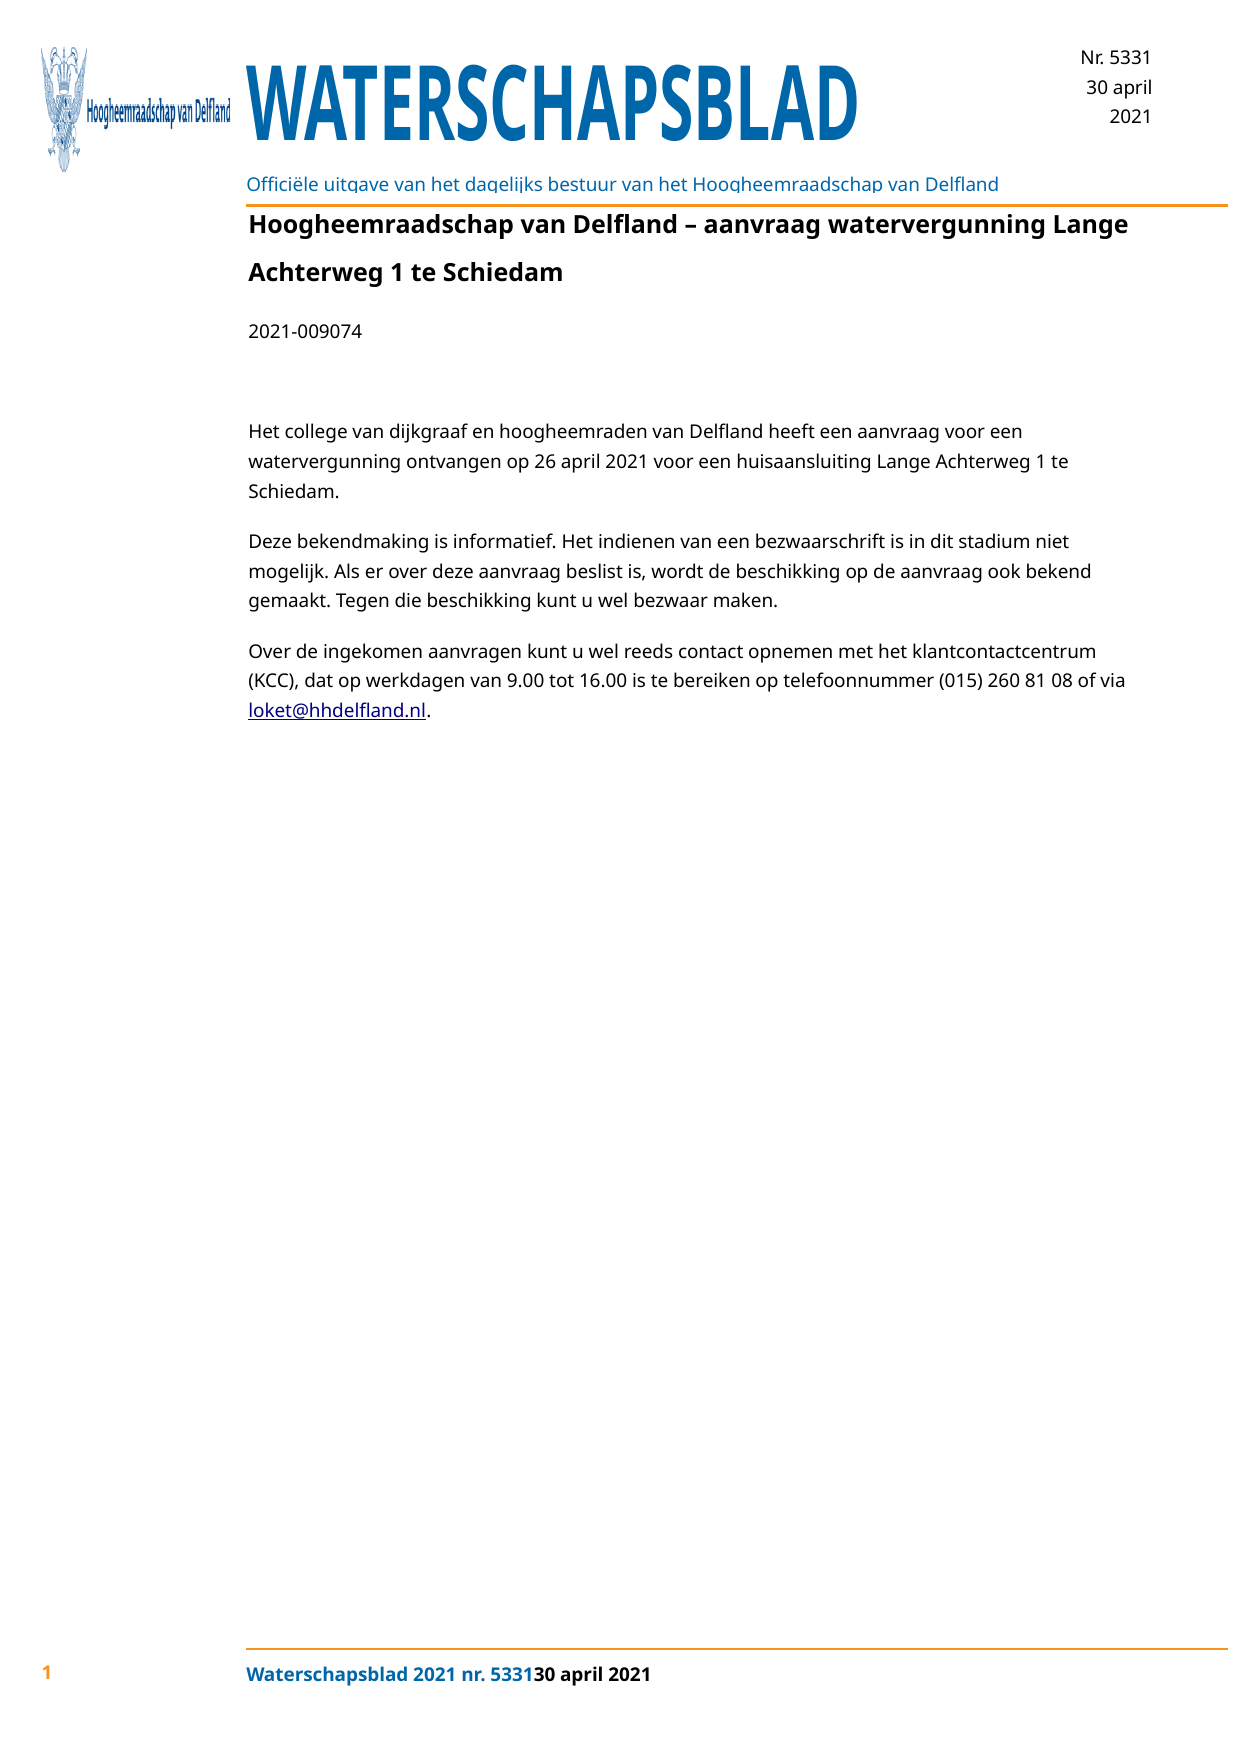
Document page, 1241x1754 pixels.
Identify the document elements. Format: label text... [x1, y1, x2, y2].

picture [41, 47, 231, 172]
text Over de ingekomen aanvragen kunt u wel reeds contact opnemen met het klantcontactcentrum (KCC), dat op werkdagen van 9.00 tot 16.00 is te bereiken op telefoonnummer (015) 260 81 08 of via loket@hhdelfland.nl. [248, 638, 1152, 723]
text Hoogheemraadschap van Delfland – aanvraag watervergunning Lange Achterweg 1 te Schiedam [248, 207, 1152, 288]
text Deze bekendmaking is informatief. Het indienen van een bezwaarschrift is in dit stadium niet mogelijk. Als er over deze aanvraag beslist is, wordt de beschikking op de aanvraag ook bekend gemaakt. Tegen die beschikking kunt u wel bezwaar maken. [248, 528, 1152, 613]
text 2021-009074 [248, 318, 1152, 344]
text Het college van dijkgraaf en hoogheemraden van Delfland heeft een aanvraag voor een watervergunning ontvangen op 26 april 2021 voor een huisaansluiting Lange Achterweg 1 te Schiedam. [248, 419, 1152, 504]
